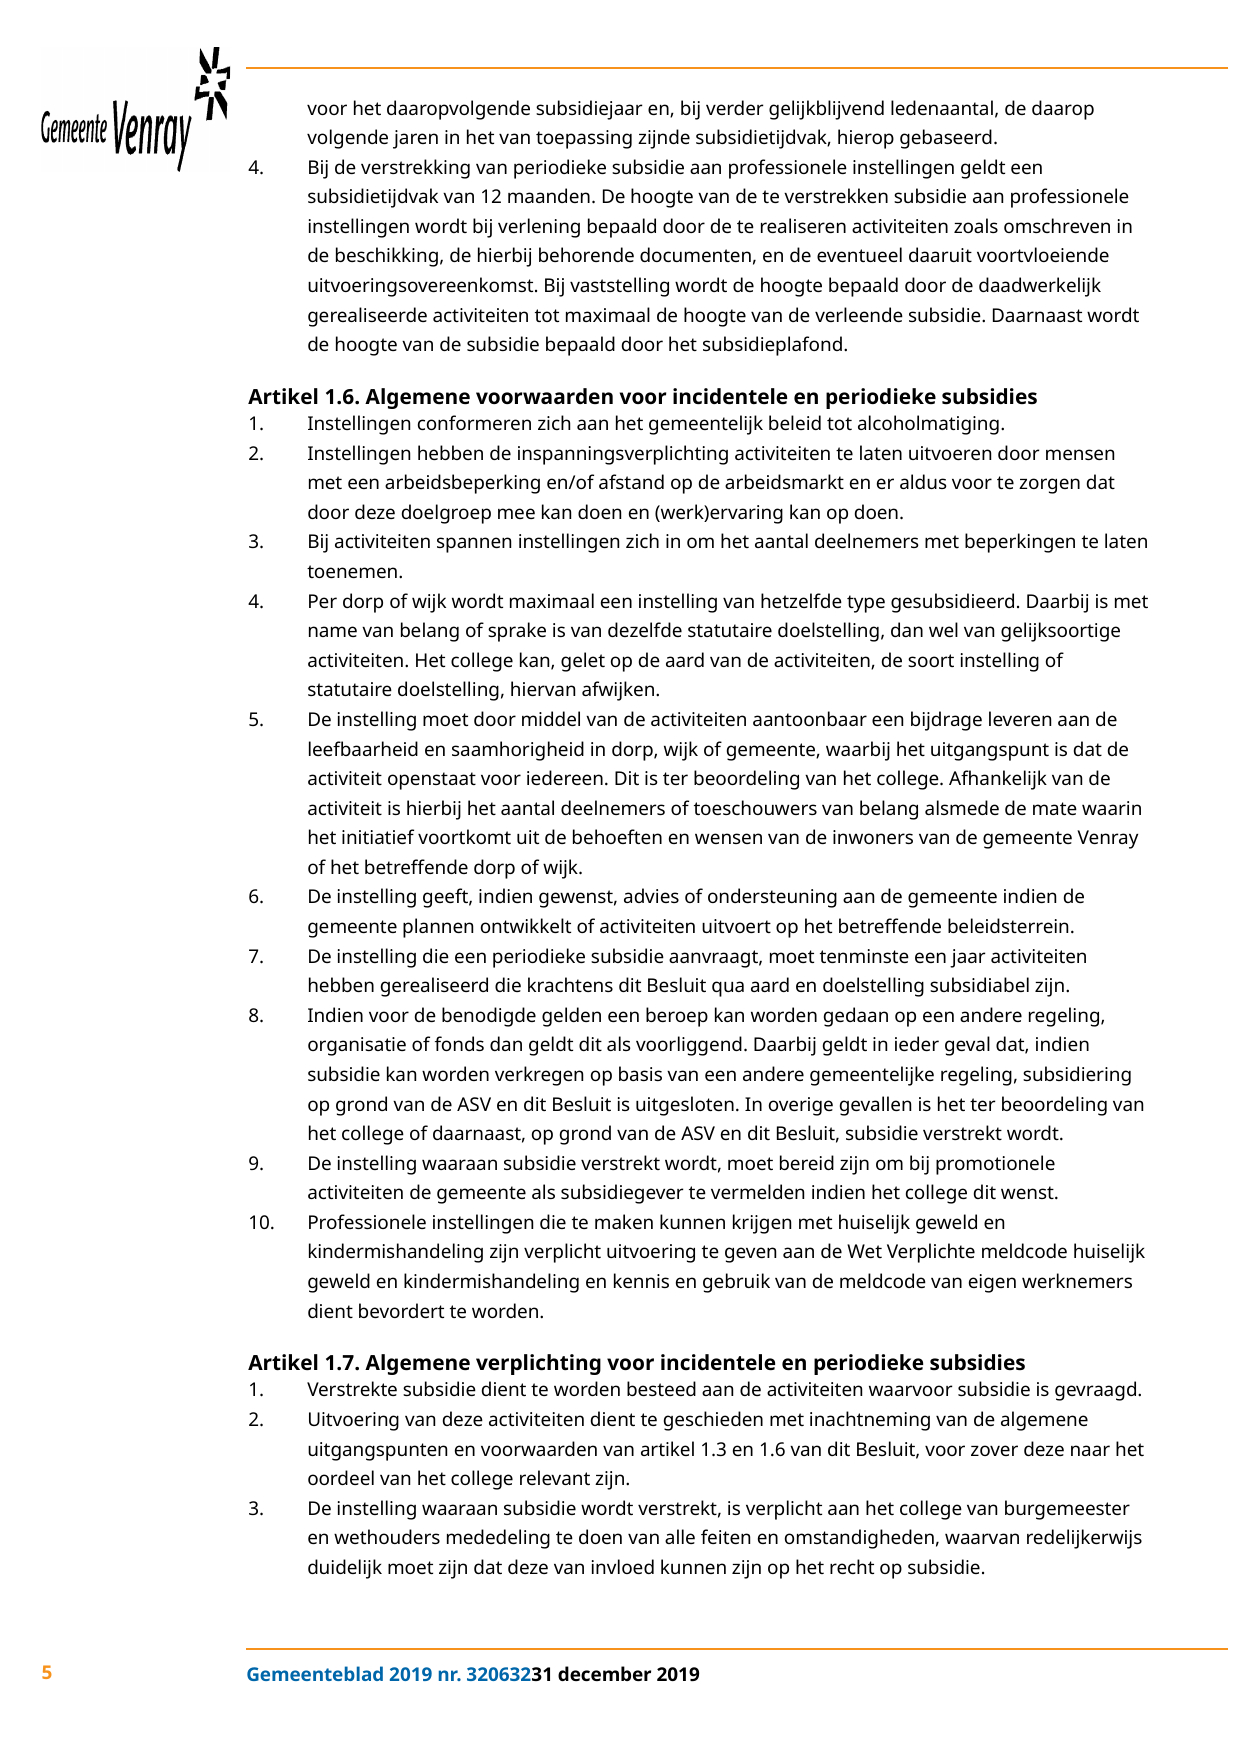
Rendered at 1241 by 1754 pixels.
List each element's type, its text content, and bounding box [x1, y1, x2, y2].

list Bij activiteiten spannen instellingen zich in om het aantal deelnemers met beperkingen te laten toenemen. [248, 529, 1152, 584]
text Artikel 1.7. Algemene verplichting voor incidentele en periodieke subsidies [248, 1348, 1152, 1377]
list De instelling waaraan subsidie verstrekt wordt, moet bereid zijn om bij promotionele activiteiten de gemeente als subsidiegever te vermelden indien het college dit wenst. [248, 1150, 1152, 1205]
list De instelling die een periodieke subsidie aanvraagt, moet tenminste een jaar activiteiten hebben gerealiseerd die krachtens dit Besluit qua aard en doelstelling subsidiabel zijn. [248, 943, 1152, 998]
list Per dorp of wijk wordt maximaal een instelling van hetzelfde type gesubsidieerd. Daarbij is met name van belang of sprake is van dezelfde statutaire doelstelling, dan wel van gelijksoortige activiteiten. Het college kan, gelet op de aard van de activiteiten, de soort instelling of statutaire doelstelling, hiervan afwijken. [248, 588, 1152, 702]
list Bij de verstrekking van periodieke subsidie aan professionele instellingen geldt een subsidietijdvak van 12 maanden. De hoogte van de te verstrekken subsidie aan professionele instellingen wordt bij verlening bepaald door de te realiseren activiteiten zoals omschreven in de beschikking, de hierbij behorende documenten, en de eventueel daaruit voortvloeiende uitvoeringsovereenkomst. Bij vaststelling wordt de hoogte bepaald door de daadwerkelijk gerealiseerde activiteiten tot maximaal de hoogte van de verleende subsidie. Daarnaast wordt de hoogte van de subsidie bepaald door het subsidieplafond. [248, 154, 1152, 357]
text Artikel 1.6. Algemene voorwaarden voor incidentele en periodieke subsidies [248, 382, 1152, 410]
list De instelling moet door middel van de activiteiten aantoonbaar een bijdrage leveren aan de leefbaarheid en saamhorigheid in dorp, wijk of gemeente, waarbij het uitgangspunt is dat de activiteit openstaat voor iedereen. Dit is ter beoordeling van het college. Afhankelijk van de activiteit is hierbij het aantal deelnemers of toeschouwers van belang alsmede de mate waarin het initiatief voortkomt uit de behoeften en wensen van de inwoners van de gemeente Venray of het betreffende dorp of wijk. [248, 706, 1152, 880]
list De instelling geeft, indien gewenst, advies of ondersteuning aan de gemeente indien de gemeente plannen ontwikkelt of activiteiten uitvoert op het betreffende beleidsterrein. [248, 884, 1152, 939]
list Verstrekte subsidie dient te worden besteed aan de activiteiten waarvoor subsidie is gevraagd. [248, 1377, 1152, 1402]
list De instelling waaraan subsidie wordt verstrekt, is verplicht aan het college van burgemeester en wethouders mededeling te doen van alle feiten en omstandigheden, waarvan redelijkerwijs duidelijk moet zijn dat deze van invloed kunnen zijn op het recht op subsidie. [248, 1495, 1152, 1580]
list Instellingen conformeren zich aan het gemeentelijk beleid tot alcoholmatiging. [248, 410, 1152, 436]
picture [41, 47, 231, 172]
list voor het daaropvolgende subsidiejaar en, bij verder gelijkblijvend ledenaantal, de daarop volgende jaren in het van toepassing zijnde subsidietijdvak, hierop gebaseerd. [248, 95, 1152, 150]
list Instellingen hebben de inspanningsverplichting activiteiten te laten uitvoeren door mensen met een arbeidsbeperking en/of afstand op de arbeidsmarkt en er aldus voor te zorgen dat door deze doelgroep mee kan doen en (werk)ervaring kan op doen. [248, 440, 1152, 525]
list Indien voor de benodigde gelden een beroep kan worden gedaan op een andere regeling, organisatie of fonds dan geldt dit als voorliggend. Daarbij geldt in ieder geval dat, indien subsidie kan worden verkregen op basis van een andere gemeentelijke regeling, subsidiering op grond van de ASV en dit Besluit is uitgesloten. In overige gevallen is het ter beoordeling van het college of daarnaast, op grond van de ASV en dit Besluit, subsidie verstrekt wordt. [248, 1002, 1152, 1146]
list Professionele instellingen die te maken kunnen krijgen met huiselijk geweld en kindermishandeling zijn verplicht uitvoering te geven aan de Wet Verplichte meldcode huiselijk geweld en kindermishandeling en kennis en gebruik van de meldcode van eigen werknemers dient bevordert te worden. [248, 1209, 1152, 1323]
list Uitvoering van deze activiteiten dient te geschieden met inachtneming van de algemene uitgangspunten en voorwaarden van artikel 1.3 en 1.6 van dit Besluit, voor zover deze naar het oordeel van het college relevant zijn. [248, 1406, 1152, 1491]
